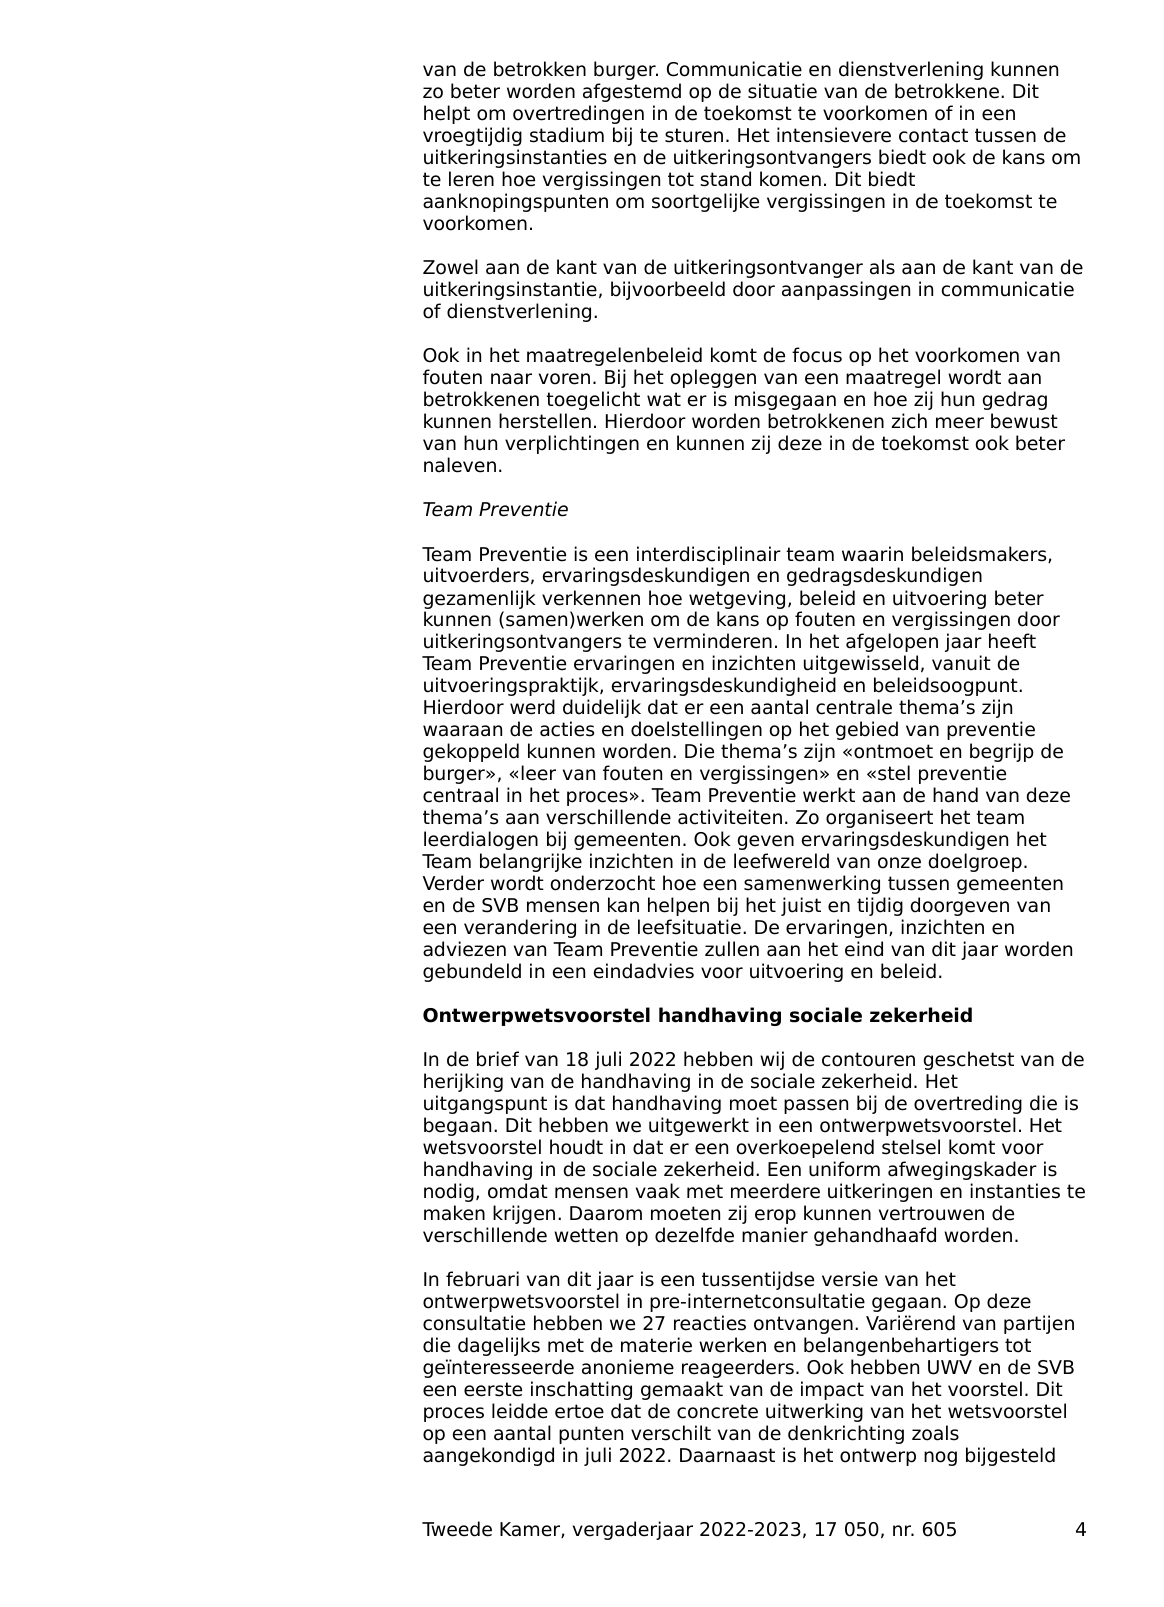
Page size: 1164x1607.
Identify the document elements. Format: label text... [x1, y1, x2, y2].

text van de betrokken burger. Communicatie en dienstverlening kunnen zo beter worden afgestemd op de situatie van de betrokkene. Dit helpt om overtredingen in de toekomst te voorkomen of in een vroegtijdig stadium bij te sturen. Het intensievere contact tussen de uitkeringsinstanties en de uitkeringsontvangers biedt ook de kans om te leren hoe vergissingen tot stand komen. Dit biedt aanknopingspunten om soortgelijke vergissingen in de toekomst te voorkomen. [422, 59, 1087, 235]
subtitle Ontwerpwetsvoorstel handhaving sociale zekerheid [422, 1005, 1087, 1027]
subtitle Team Preventie [422, 499, 1087, 521]
text Zowel aan de kant van de uitkeringsontvanger als aan de kant van de uitkeringsinstantie, bijvoorbeeld door aanpassingen in communicatie of dienstverlening. [422, 257, 1087, 323]
text In februari van dit jaar is een tussentijdse versie van het ontwerpwetsvoorstel in pre-internetconsultatie gegaan. Op deze consultatie hebben we 27 reacties ontvangen. Variërend van partijen die dagelijks met de materie werken en belangenbehartigers tot geïnteresseerde anonieme reageerders. Ook hebben UWV en de SVB een eerste inschatting gemaakt van de impact van het voorstel. Dit proces leidde ertoe dat de concrete uitwerking van het wetsvoorstel op een aantal punten verschilt van de denkrichting zoals aangekondigd in juli 2022. Daarnaast is het ontwerp nog bijgesteld [422, 1269, 1087, 1467]
text Team Preventie is een interdisciplinair team waarin beleidsmakers, uitvoerders, ervaringsdeskundigen en gedragsdeskundigen gezamenlijk verkennen hoe wetgeving, beleid en uitvoering beter kunnen (samen)werken om de kans op fouten en vergissingen door uitkeringsontvangers te verminderen. In het afgelopen jaar heeft Team Preventie ervaringen en inzichten uitgewisseld, vanuit de uitvoeringspraktijk, ervaringsdeskundigheid en beleidsoogpunt. Hierdoor werd duidelijk dat er een aantal centrale thema’s zijn waaraan de acties en doelstellingen op het gebied van preventie gekoppeld kunnen worden. Die thema’s zijn «ontmoet en begrijp de burger», «leer van fouten en vergissingen» en «stel preventie centraal in het proces». Team Preventie werkt aan de hand van deze thema’s aan verschillende activiteiten. Zo organiseert het team leerdialogen bij gemeenten. Ook geven ervaringsdeskundigen het Team belangrijke inzichten in de leefwereld van onze doelgroep. Verder wordt onderzocht hoe een samenwerking tussen gemeenten en de SVB mensen kan helpen bij het juist en tijdig doorgeven van een verandering in de leefsituatie. De ervaringen, inzichten en adviezen van Team Preventie zullen aan het eind van dit jaar worden gebundeld in een eindadvies voor uitvoering en beleid. [422, 543, 1087, 983]
text In de brief van 18 juli 2022 hebben wij de contouren geschetst van de herijking van de handhaving in de sociale zekerheid. Het uitgangspunt is dat handhaving moet passen bij de overtreding die is begaan. Dit hebben we uitgewerkt in een ontwerpwetsvoorstel. Het wetsvoorstel houdt in dat er een overkoepelend stelsel komt voor handhaving in de sociale zekerheid. Een uniform afwegingskader is nodig, omdat mensen vaak met meerdere uitkeringen en instanties te maken krijgen. Daarom moeten zij erop kunnen vertrouwen de verschillende wetten op dezelfde manier gehandhaafd worden. [422, 1049, 1087, 1247]
text Ook in het maatregelenbeleid komt de focus op het voorkomen van fouten naar voren. Bij het opleggen van een maatregel wordt aan betrokkenen toegelicht wat er is misgegaan en hoe zij hun gedrag kunnen herstellen. Hierdoor worden betrokkenen zich meer bewust van hun verplichtingen en kunnen zij deze in de toekomst ook beter naleven. [422, 345, 1087, 477]
